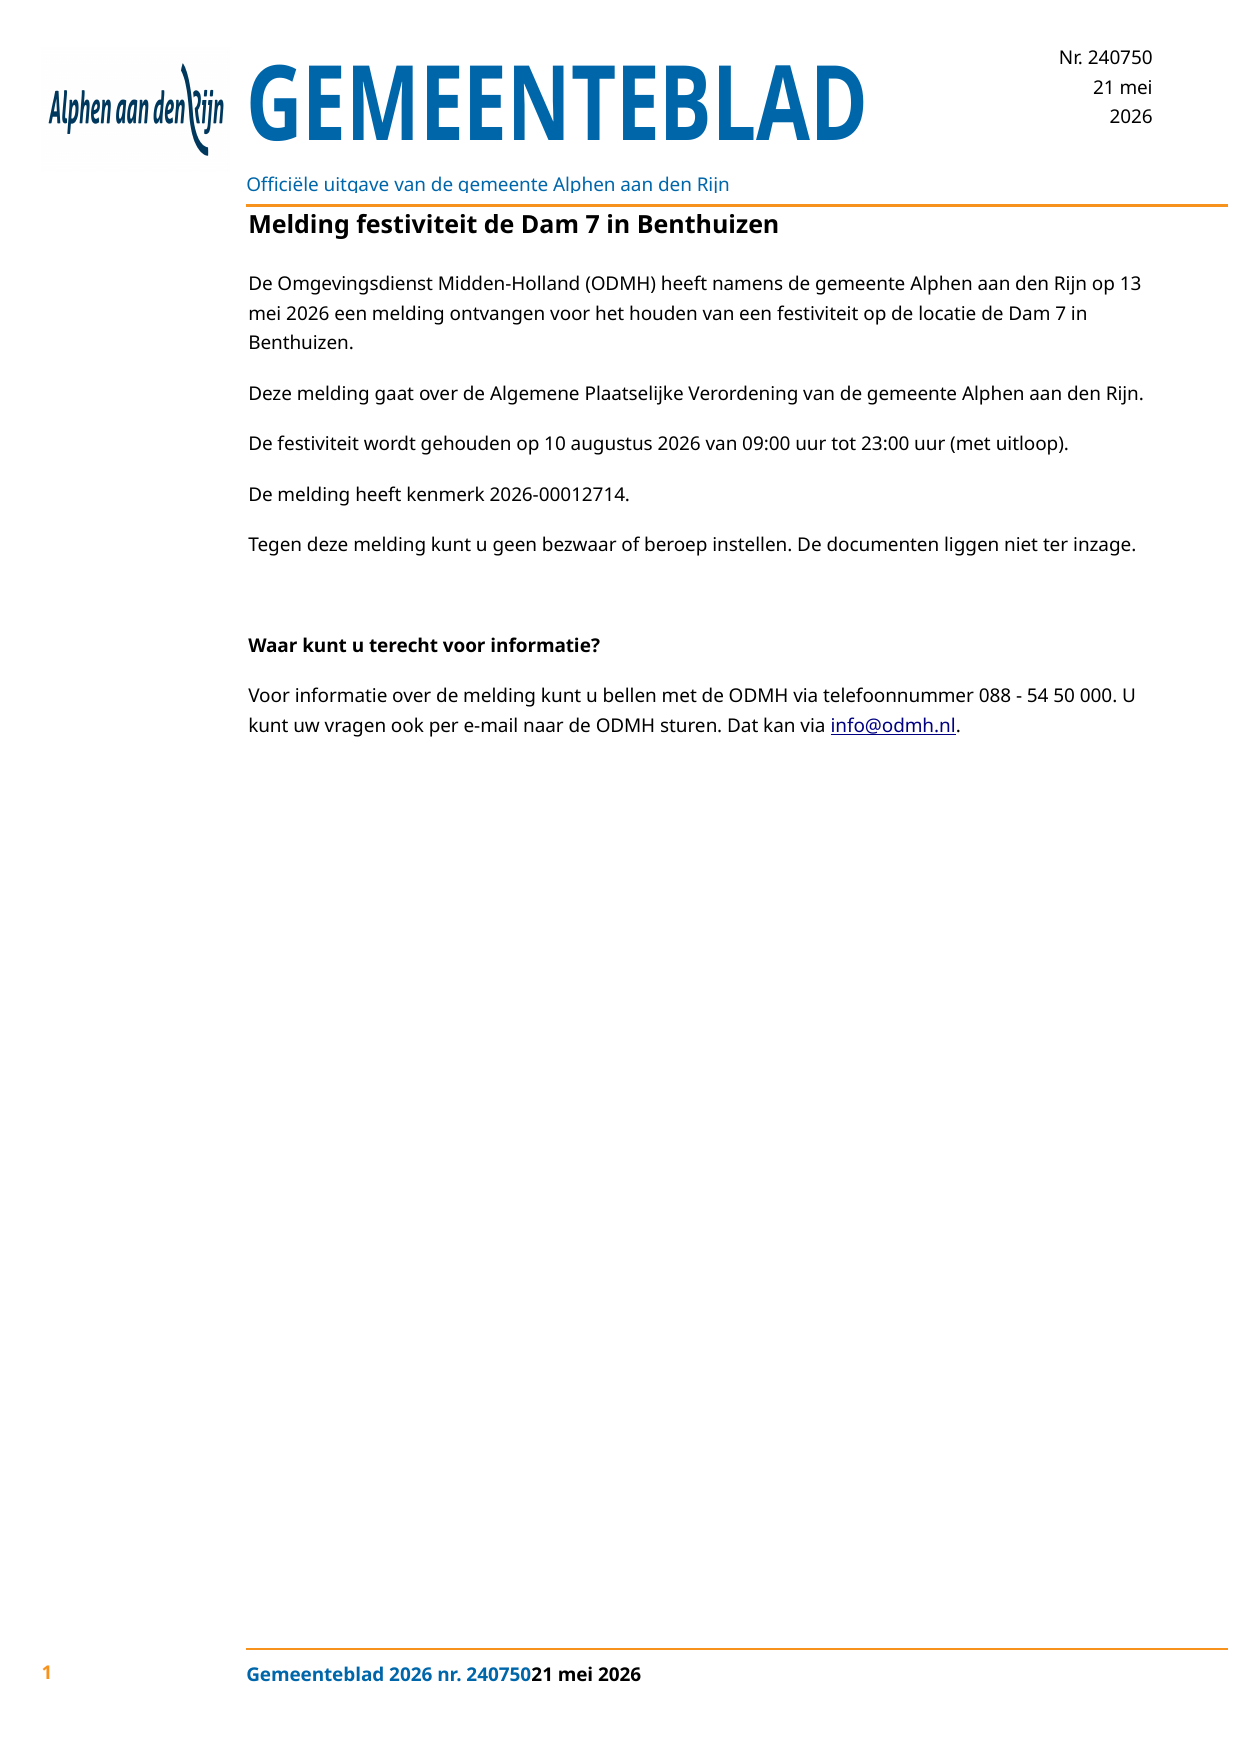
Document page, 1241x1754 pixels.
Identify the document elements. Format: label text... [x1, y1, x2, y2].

text Waar kunt u terecht voor informatie? [248, 632, 1152, 658]
text Melding festiviteit de Dam 7 in Benthuizen [248, 207, 1152, 241]
text De Omgevingsdienst Midden-Holland (ODMH) heeft namens de gemeente Alphen aan den Rijn op 13 mei 2026 een melding ontvangen voor het houden van een festiviteit op de locatie de Dam 7 in Benthuizen. [248, 270, 1152, 355]
text Deze melding gaat over de Algemene Plaatselijke Verordening van de gemeente Alphen aan den Rijn. [248, 380, 1152, 406]
text De festiviteit wordt gehouden op 10 augustus 2026 van 09:00 uur tot 23:00 uur (met uitloop). [248, 430, 1152, 456]
text Tegen deze melding kunt u geen bezwaar of beroep instellen. De documenten liggen niet ter inzage. [248, 531, 1152, 557]
text Voor informatie over de melding kunt u bellen met de ODMH via telefoonnummer 088 - 54 50 000. U kunt uw vragen ook per e-mail naar de ODMH sturen. Dat kan via info@odmh.nl. [248, 682, 1152, 738]
text De melding heeft kenmerk 2026-00012714. [248, 481, 1152, 506]
picture [41, 47, 231, 172]
